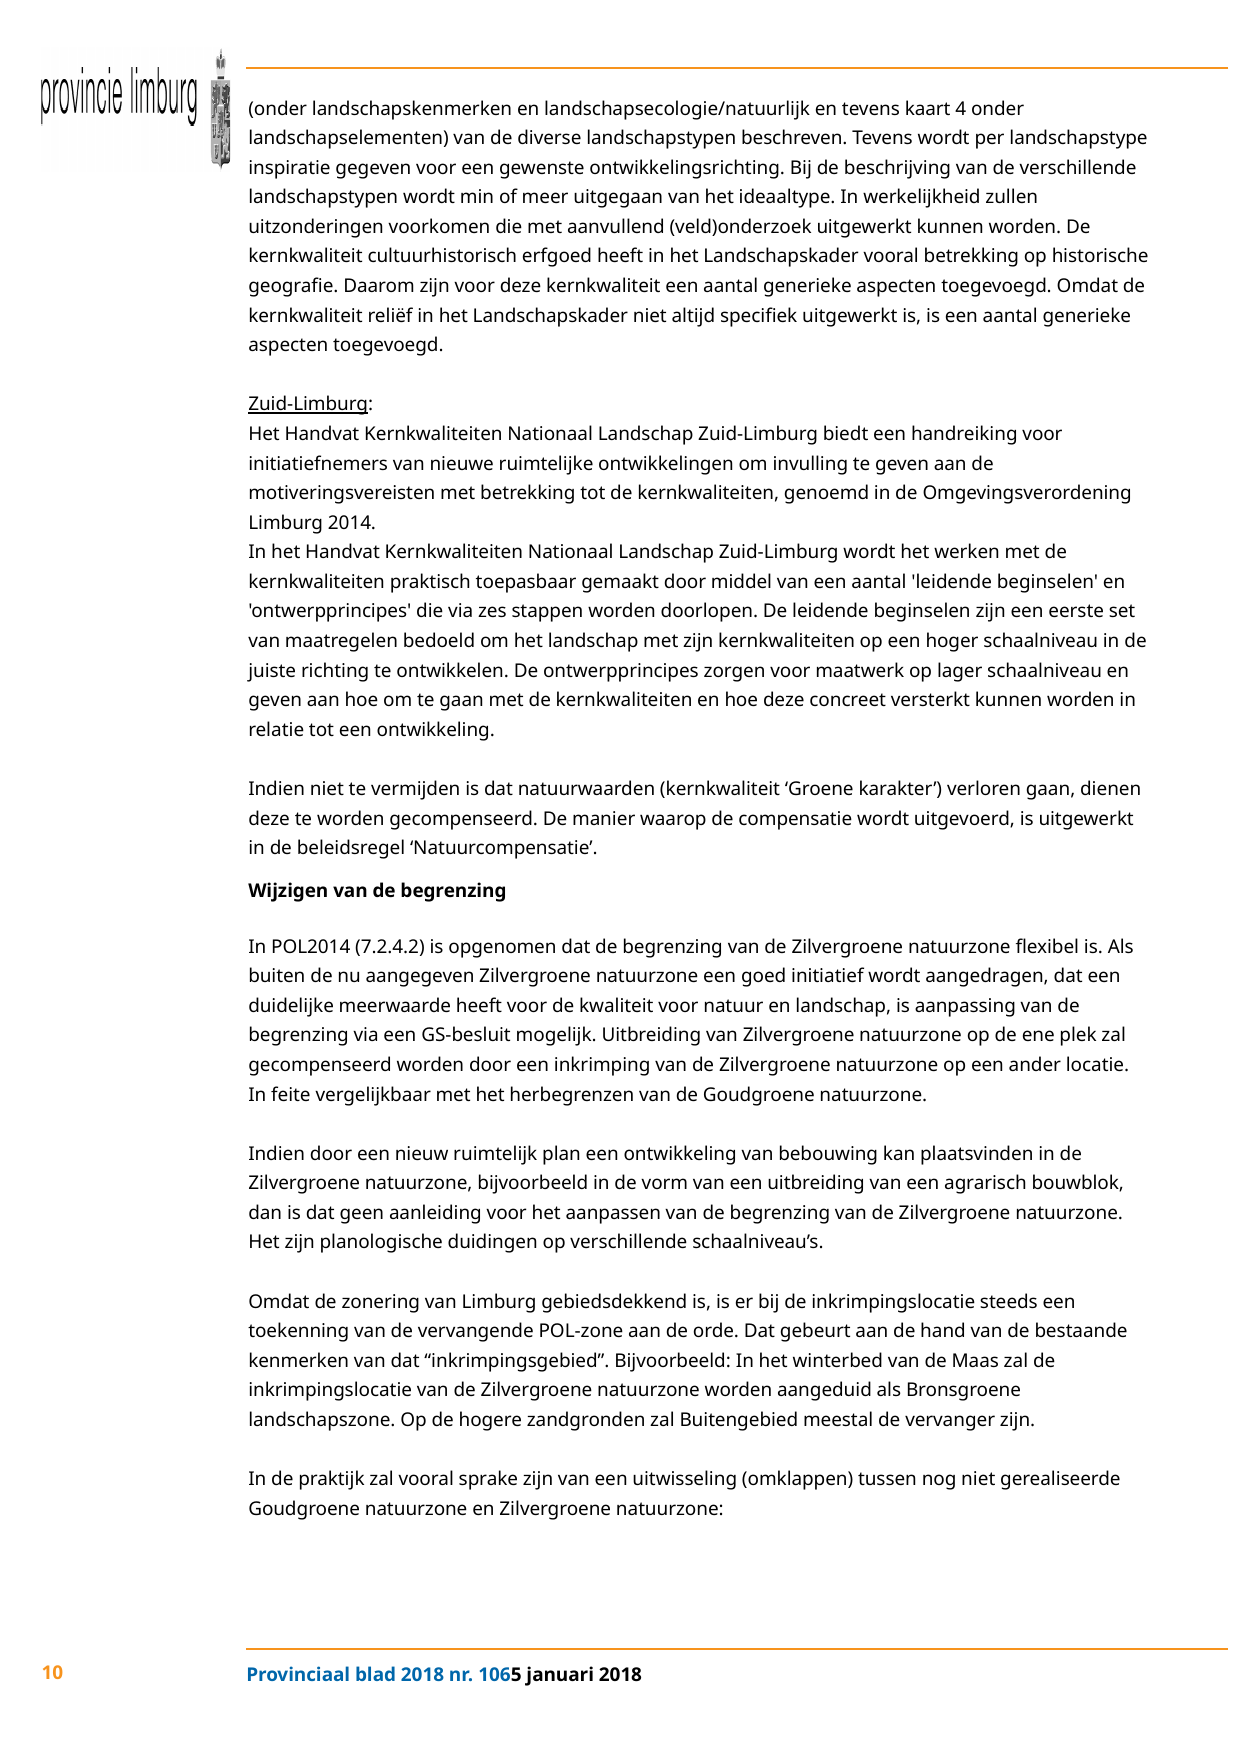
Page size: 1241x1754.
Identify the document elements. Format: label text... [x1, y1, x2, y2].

text Het zijn planologische duidingen op verschillende schaalniveau’s. [248, 1229, 1152, 1254]
text In de praktijk zal vooral sprake zijn van een uitwisseling (omklappen) tussen nog niet gerealiseerde Goudgroene natuurzone en Zilvergroene natuurzone: [248, 1465, 1152, 1521]
text Wijzigen van de begrenzing [248, 877, 1152, 903]
text Het Handvat Kernkwaliteiten Nationaal Landschap Zuid-Limburg biedt een handreiking voor initiatiefnemers van nieuwe ruimtelijke ontwikkelingen om invulling te geven aan de motiveringsvereisten met betrekking tot de kernkwaliteiten, genoemd in de Omgevingsverordening Limburg 2014. [248, 420, 1152, 535]
picture [41, 47, 231, 172]
text (onder landschapskenmerken en landschapsecologie/natuurlijk en tevens kaart 4 onder landschapselementen) van de diverse landschapstypen beschreven. Tevens wordt per landschapstype inspiratie gegeven voor een gewenste ontwikkelingsrichting. Bij de beschrijving van de verschillende landschapstypen wordt min of meer uitgegaan van het ideaaltype. In werkelijkheid zullen uitzonderingen voorkomen die met aanvullend (veld)onderzoek uitgewerkt kunnen worden. De kernkwaliteit cultuurhistorisch erfgoed heeft in het Landschapskader vooral betrekking op historische geografie. Daarom zijn voor deze kernkwaliteit een aantal generieke aspecten toegevoegd. Omdat de kernkwaliteit reliëf in het Landschapskader niet altijd specifiek uitgewerkt is, is een aantal generieke aspecten toegevoegd. [248, 95, 1152, 357]
text In feite vergelijkbaar met het herbegrenzen van de Goudgroene natuurzone. [248, 1081, 1152, 1106]
text In POL2014 (7.2.4.2) is opgenomen dat de begrenzing van de Zilvergroene natuurzone flexibel is. Als buiten de nu aangegeven Zilvergroene natuurzone een goed initiatief wordt aangedragen, dat een duidelijke meerwaarde heeft voor de kwaliteit voor natuur en landschap, is aanpassing van de begrenzing via een GS-besluit mogelijk. Uitbreiding van Zilvergroene natuurzone op de ene plek zal gecompenseerd worden door een inkrimping van de Zilvergroene natuurzone op een ander locatie. [248, 933, 1152, 1077]
text Indien door een nieuw ruimtelijk plan een ontwikkeling van bebouwing kan plaatsvinden in de Zilvergroene natuurzone, bijvoorbeeld in de vorm van een uitbreiding van een agrarisch bouwblok, dan is dat geen aanleiding voor het aanpassen van de begrenzing van de Zilvergroene natuurzone. [248, 1140, 1152, 1225]
text Indien niet te vermijden is dat natuurwaarden (kernkwaliteit ‘Groene karakter’) verloren gaan, dienen deze te worden gecompenseerd. De manier waarop de compensatie wordt uitgevoerd, is uitgewerkt in de beleidsregel ‘Natuurcompensatie’. [248, 775, 1152, 860]
text In het Handvat Kernkwaliteiten Nationaal Landschap Zuid-Limburg wordt het werken met de kernkwaliteiten praktisch toepasbaar gemaakt door middel van een aantal 'leidende beginselen' en 'ontwerpprincipes' die via zes stappen worden doorlopen. De leidende beginselen zijn een eerste set van maatregelen bedoeld om het landschap met zijn kernkwaliteiten op een hoger schaalniveau in de juiste richting te ontwikkelen. De ontwerpprincipes zorgen voor maatwerk op lager schaalniveau en geven aan hoe om te gaan met de kernkwaliteiten en hoe deze concreet versterkt kunnen worden in relatie tot een ontwikkeling. [248, 538, 1152, 742]
text Zuid-Limburg: [248, 391, 1152, 416]
text Omdat de zonering van Limburg gebiedsdekkend is, is er bij de inkrimpingslocatie steeds een toekenning van de vervangende POL-zone aan de orde. Dat gebeurt aan de hand van de bestaande kenmerken van dat “inkrimpingsgebied”. Bijvoorbeeld: In het winterbed van de Maas zal de inkrimpingslocatie van de Zilvergroene natuurzone worden aangeduid als Bronsgroene landschapszone. Op de hogere zandgronden zal Buitengebied meestal de vervanger zijn. [248, 1288, 1152, 1432]
